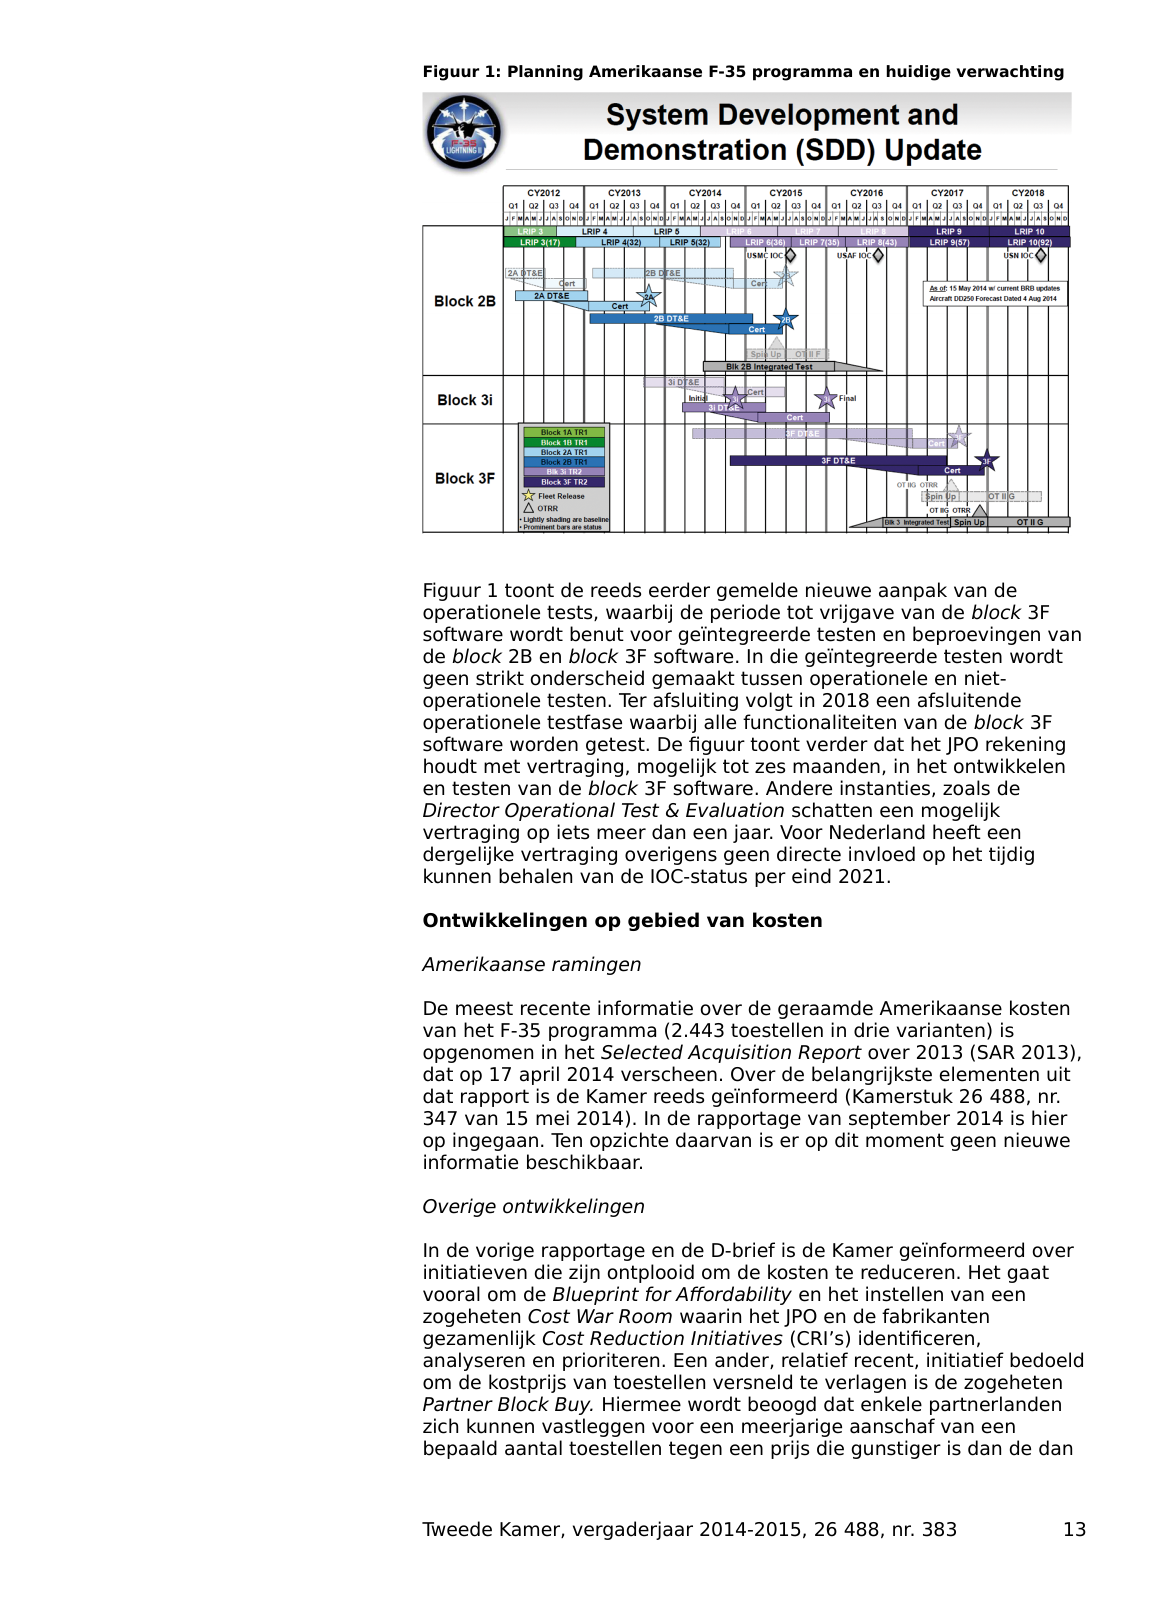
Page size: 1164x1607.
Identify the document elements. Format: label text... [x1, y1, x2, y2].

subtitle Overige ontwikkelingen [422, 1196, 1087, 1218]
subtitle Amerikaanse ramingen [422, 954, 1087, 976]
text Figuur 1 toont de reeds eerder gemelde nieuwe aanpak van de operationele tests, waarbij de periode tot vrijgave van de block 3F software wordt benut voor geïntegreerde testen en beproevingen van de block 2B en block 3F software. In die geïntegreerde testen wordt geen strikt onderscheid gemaakt tussen operationele en niet-operationele testen. Ter afsluiting volgt in 2018 een afsluitende operationele testfase waarbij alle functionaliteiten van de block 3F software worden getest. De figuur toont verder dat het JPO rekening houdt met vertraging, mogelijk tot zes maanden, in het ontwikkelen en testen van de block 3F software. Andere instanties, zoals de Director Operational Test & Evaluation schatten een mogelijk vertraging op iets meer dan een jaar. Voor Nederland heeft een dergelijke vertraging overigens geen directe invloed op het tijdig kunnen behalen van de IOC-status per eind 2021. [422, 580, 1087, 888]
text In de vorige rapportage en de D-brief is de Kamer geïnformeerd over initiatieven die zijn ontplooid om de kosten te reduceren. Het gaat vooral om de Blueprint for Affordability en het instellen van een zogeheten Cost War Room waarin het JPO en de fabrikanten gezamenlijk Cost Reduction Initiatives (CRI’s) identificeren, analyseren en prioriteren. Een ander, relatief recent, initiatief bedoeld om de kostprijs van toestellen versneld te verlagen is de zogeheten Partner Block Buy. Hiermee wordt beoogd dat enkele partnerlanden zich kunnen vastleggen voor een meerjarige aanschaf van een bepaald aantal toestellen tegen een prijs die gunstiger is dan de dan [422, 1240, 1087, 1460]
picture [422, 92, 1072, 536]
text Figuur 1: Planning Amerikaanse F-35 programma en huidige verwachting [422, 63, 1072, 81]
subtitle Ontwikkelingen op gebied van kosten [422, 910, 1087, 932]
text De meest recente informatie over de geraamde Amerikaanse kosten van het F-35 programma (2.443 toestellen in drie varianten) is opgenomen in het Selected Acquisition Report over 2013 (SAR 2013), dat op 17 april 2014 verscheen. Over de belangrijkste elementen uit dat rapport is de Kamer reeds geïnformeerd (Kamerstuk 26 488, nr. 347 van 15 mei 2014). In de rapportage van september 2014 is hier op ingegaan. Ten opzichte daarvan is er op dit moment geen nieuwe informatie beschikbaar. [422, 998, 1087, 1174]
